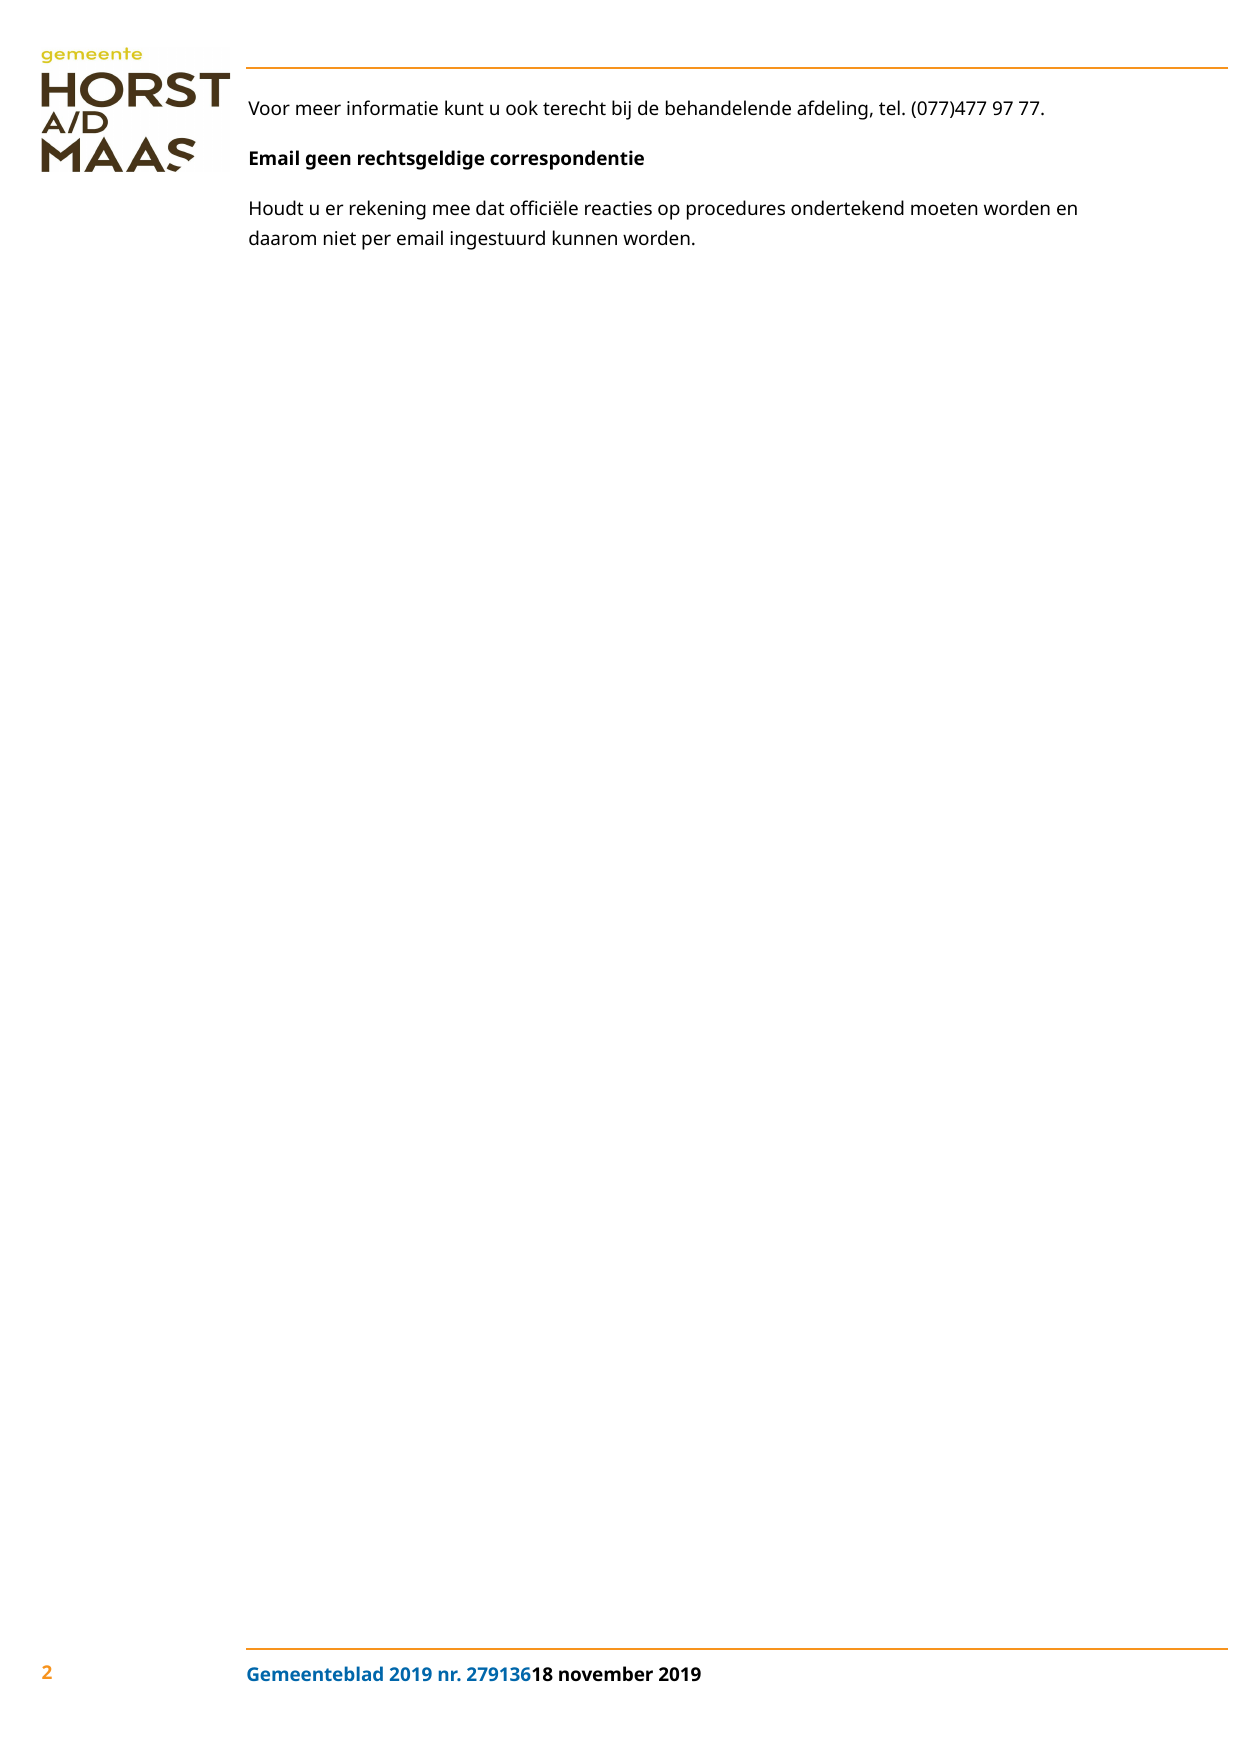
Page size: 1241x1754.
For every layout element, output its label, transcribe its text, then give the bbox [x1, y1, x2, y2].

text Houdt u er rekening mee dat officiële reacties op procedures ondertekend moeten worden en daarom niet per email ingestuurd kunnen worden. [248, 196, 1152, 251]
text Email geen rechtsgeldige correspondentie [248, 145, 1152, 171]
picture [41, 47, 231, 172]
text Voor meer informatie kunt u ook terecht bij de behandelende afdeling, tel. (077)477 97 77. [248, 95, 1152, 121]
